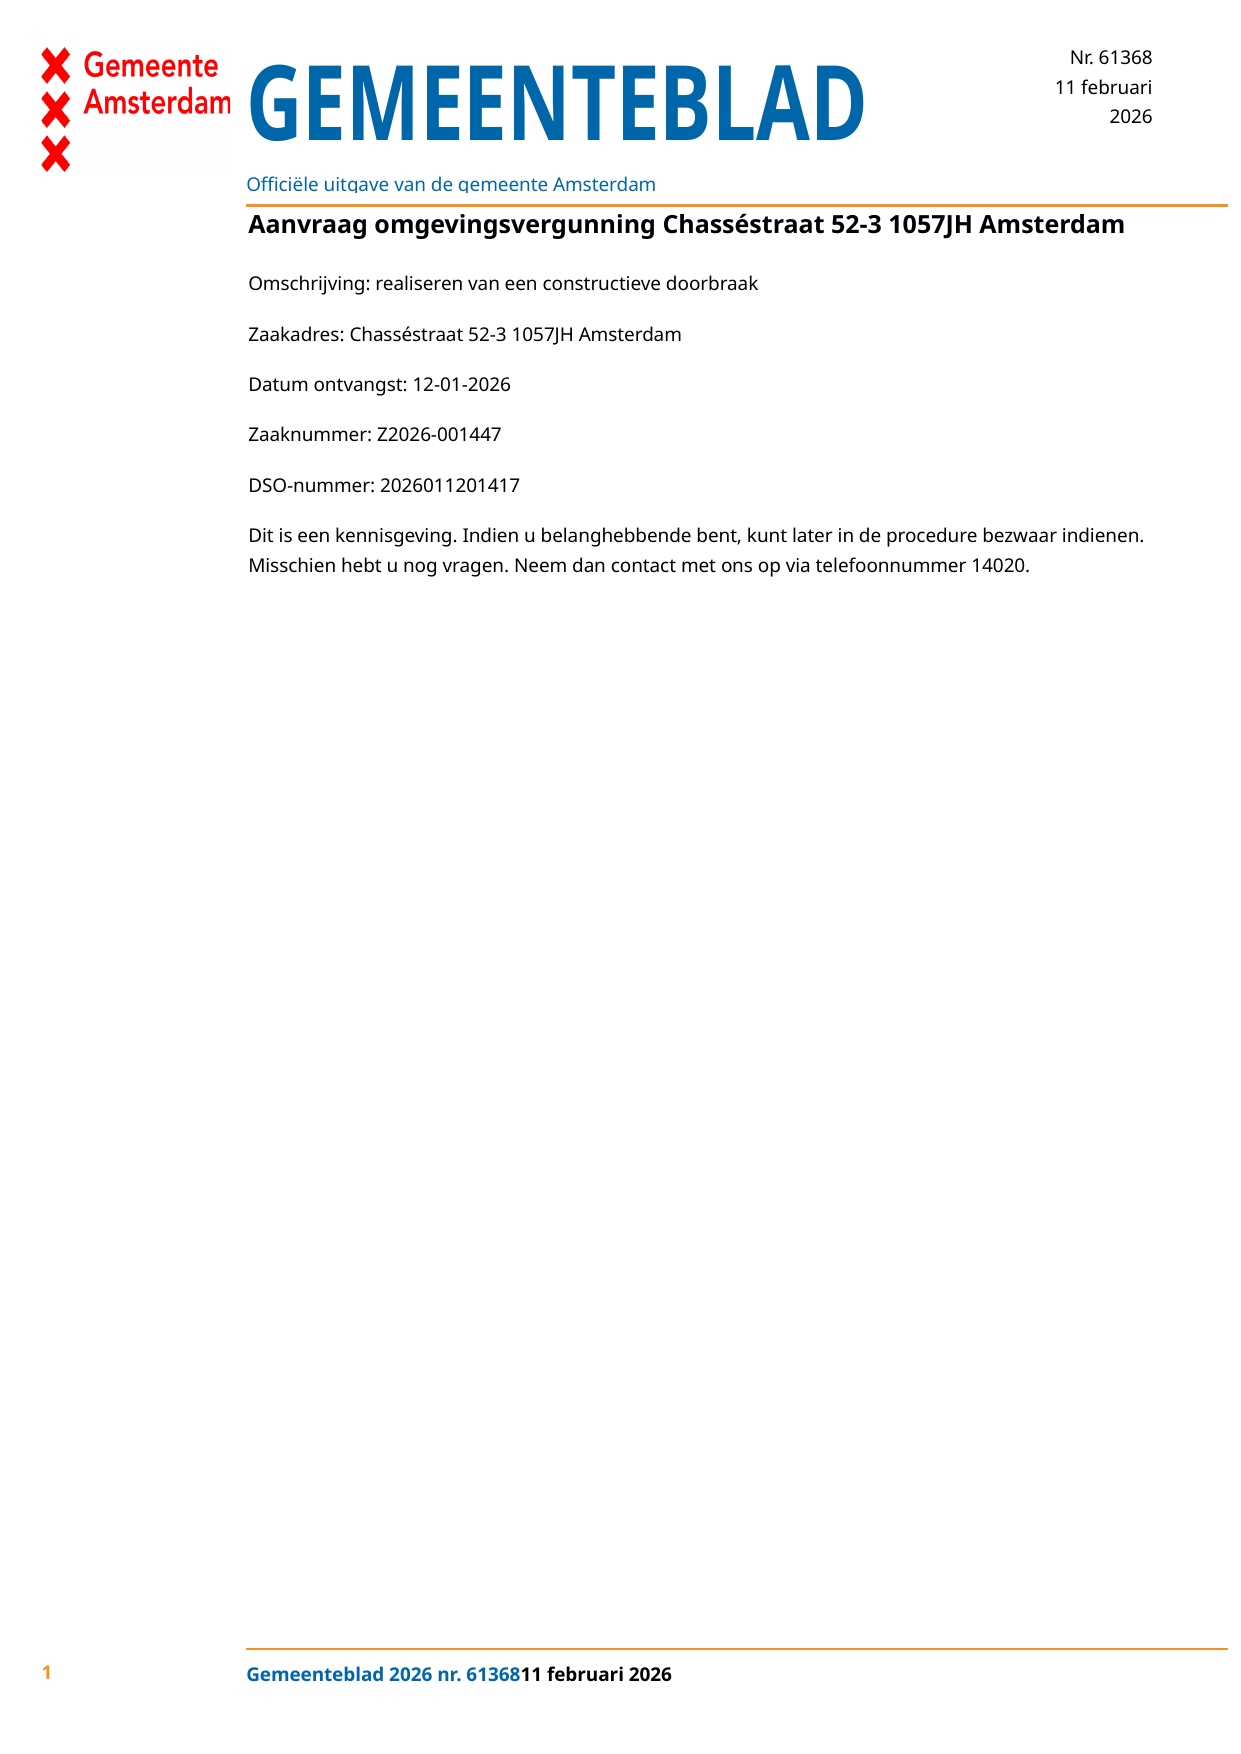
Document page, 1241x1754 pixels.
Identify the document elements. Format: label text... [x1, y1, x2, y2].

text Dit is een kennisgeving. Indien u belanghebbende bent, kunt later in de procedure bezwaar indienen. Misschien hebt u nog vragen. Neem dan contact met ons op via telefoonnummer 14020. [248, 522, 1152, 578]
text DSO-nummer: 2026011201417 [248, 472, 1152, 498]
text Aanvraag omgevingsvergunning Chasséstraat 52-3 1057JH Amsterdam [248, 207, 1152, 241]
text Zaakadres: Chasséstraat 52-3 1057JH Amsterdam [248, 321, 1152, 346]
text Omschrijving: realiseren van een constructieve doorbraak [248, 270, 1152, 296]
picture [41, 47, 231, 172]
text Datum ontvangst: 12-01-2026 [248, 371, 1152, 397]
text Zaaknummer: Z2026-001447 [248, 422, 1152, 447]
